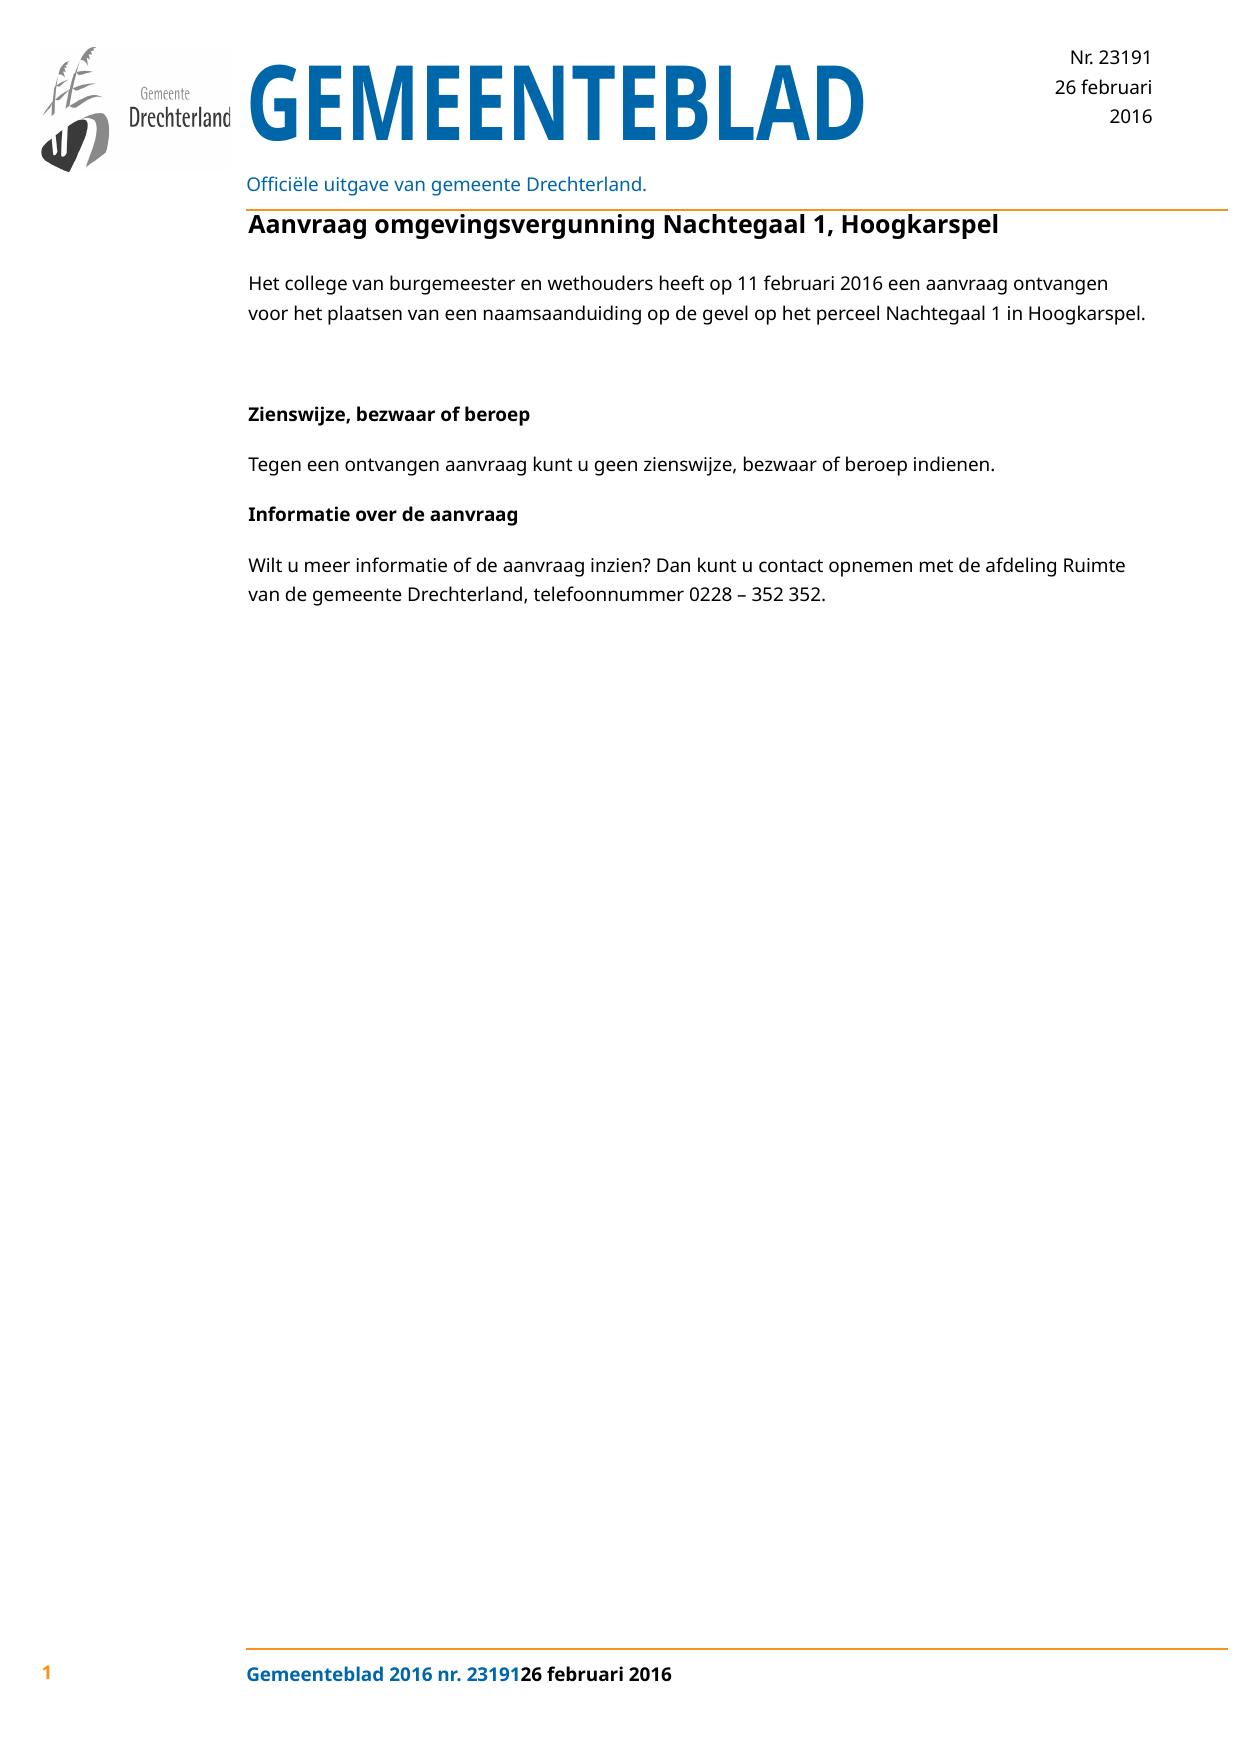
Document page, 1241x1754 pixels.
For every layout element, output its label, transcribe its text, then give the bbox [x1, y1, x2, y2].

text Informatie over de aanvraag [248, 502, 1152, 527]
text Tegen een ontvangen aanvraag kunt u geen zienswijze, bezwaar of beroep indienen. [248, 451, 1152, 477]
text Zienswijze, bezwaar of beroep [248, 401, 1152, 426]
text Wilt u meer informatie of de aanvraag inzien? Dan kunt u contact opnemen met de afdeling Ruimte van de gemeente Drechterland, telefoonnummer 0228 – 352 352. [248, 552, 1152, 607]
picture [41, 47, 231, 172]
text Het college van burgemeester en wethouders heeft op 11 februari 2016 een aanvraag ontvangen voor het plaatsen van een naamsaanduiding op de gevel op het perceel Nachtegaal 1 in Hoogkarspel. [248, 270, 1152, 326]
text Aanvraag omgevingsvergunning Nachtegaal 1, Hoogkarspel [248, 211, 1152, 241]
